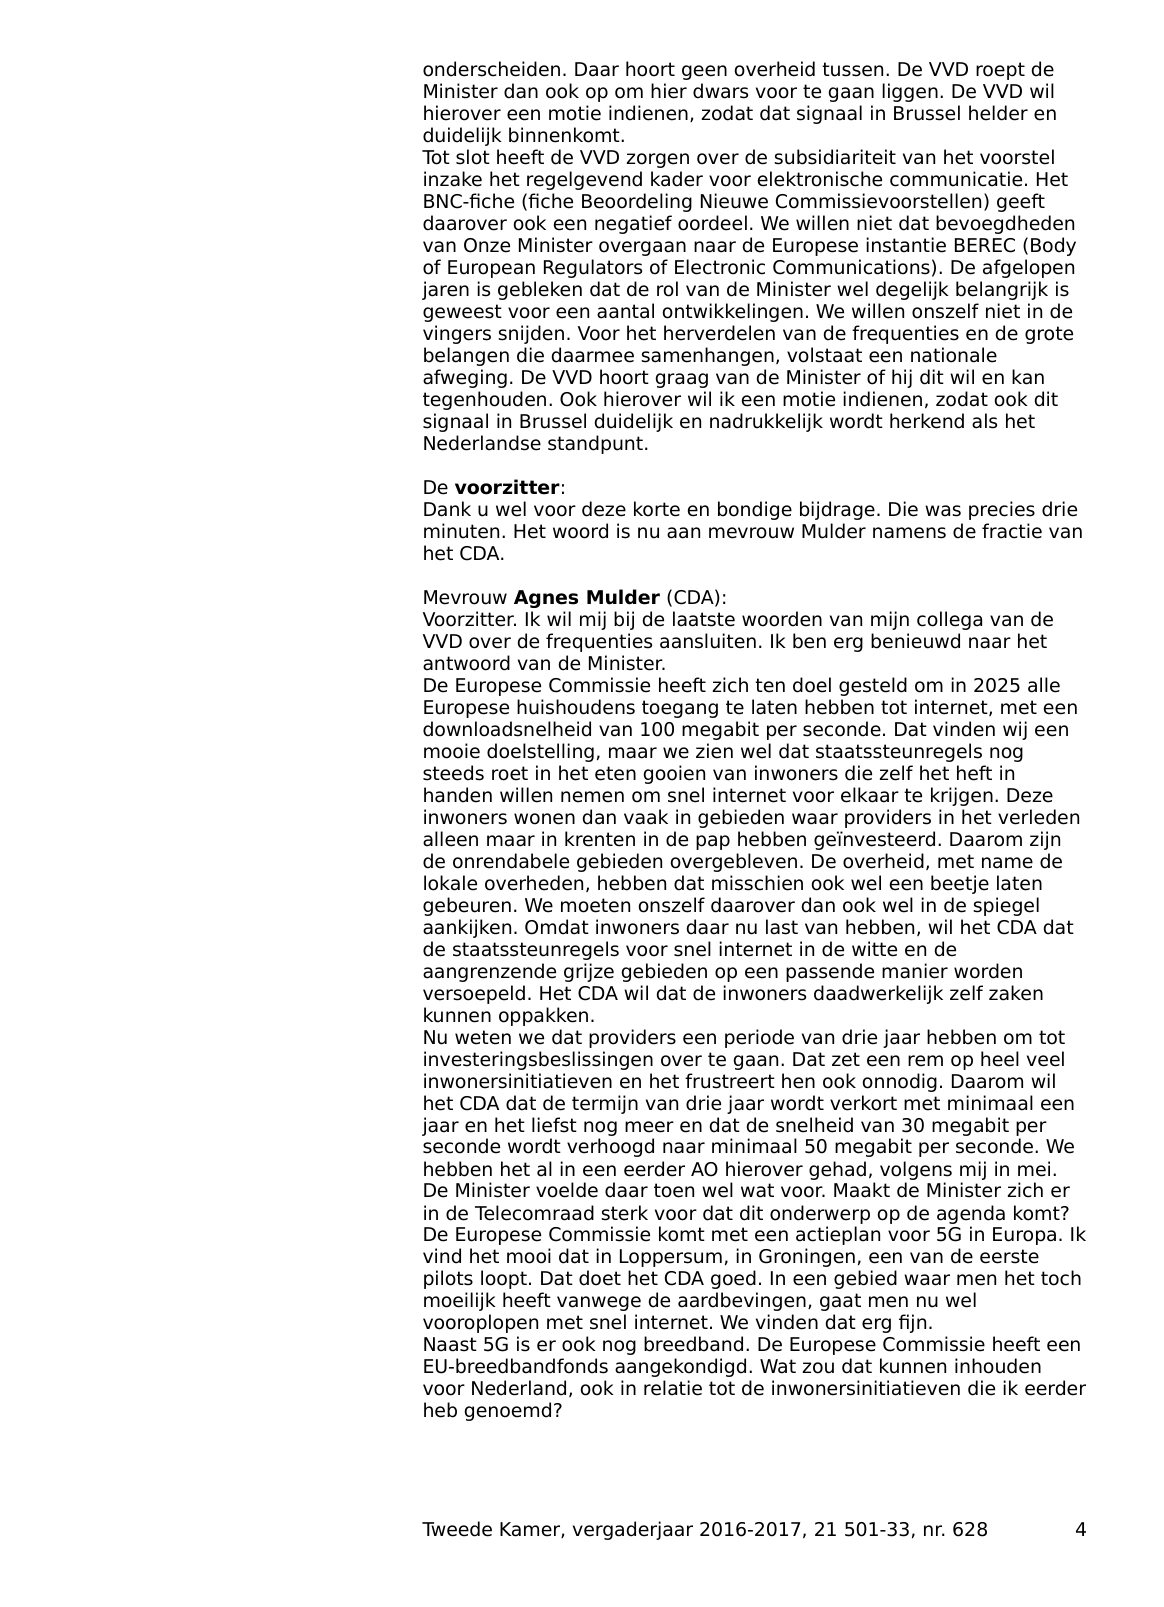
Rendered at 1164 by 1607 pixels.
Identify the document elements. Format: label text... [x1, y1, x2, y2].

text De Europese Commissie komt met een actieplan voor 5G in Europa. Ik vind het mooi dat in Loppersum, in Groningen, een van de eerste pilots loopt. Dat doet het CDA goed. In een gebied waar men het toch moeilijk heeft vanwege de aardbevingen, gaat men nu wel vooroplopen met snel internet. We vinden dat erg fijn. [422, 1224, 1087, 1334]
text De Europese Commissie heeft zich ten doel gesteld om in 2025 alle Europese huishoudens toegang te laten hebben tot internet, met een downloadsnelheid van 100 megabit per seconde. Dat vinden wij een mooie doelstelling, maar we zien wel dat staatssteunregels nog steeds roet in het eten gooien van inwoners die zelf het heft in handen willen nemen om snel internet voor elkaar te krijgen. Deze inwoners wonen dan vaak in gebieden waar providers in het verleden alleen maar in krenten in de pap hebben geïnvesteerd. Daarom zijn de onrendabele gebieden overgebleven. De overheid, met name de lokale overheden, hebben dat misschien ook wel een beetje laten gebeuren. We moeten onszelf daarover dan ook wel in de spiegel aankijken. Omdat inwoners daar nu last van hebben, wil het CDA dat de staatssteunregels voor snel internet in de witte en de aangrenzende grijze gebieden op een passende manier worden versoepeld. Het CDA wil dat de inwoners daadwerkelijk zelf zaken kunnen oppakken. [422, 675, 1087, 1027]
text De voorzitter: [422, 477, 1087, 499]
text Tot slot heeft de VVD zorgen over de subsidiariteit van het voorstel inzake het regelgevend kader voor elektronische communicatie. Het BNC-fiche (fiche Beoordeling Nieuwe Commissievoorstellen) geeft daarover ook een negatief oordeel. We willen niet dat bevoegdheden van Onze Minister overgaan naar de Europese instantie BEREC (Body of European Regulators of Electronic Communications). De afgelopen jaren is gebleken dat de rol van de Minister wel degelijk belangrijk is geweest voor een aantal ontwikkelingen. We willen onszelf niet in de vingers snijden. Voor het herverdelen van de frequenties en de grote belangen die daarmee samenhangen, volstaat een nationale afweging. De VVD hoort graag van de Minister of hij dit wil en kan tegenhouden. Ook hierover wil ik een motie indienen, zodat ook dit signaal in Brussel duidelijk en nadrukkelijk wordt herkend als het Nederlandse standpunt. [422, 147, 1087, 455]
text Dank u wel voor deze korte en bondige bijdrage. Die was precies drie minuten. Het woord is nu aan mevrouw Mulder namens de fractie van het CDA. [422, 499, 1087, 565]
text Naast 5G is er ook nog breedband. De Europese Commissie heeft een EU-breedbandfonds aangekondigd. Wat zou dat kunnen inhouden voor Nederland, ook in relatie tot de inwonersinitiatieven die ik eerder heb genoemd? [422, 1334, 1087, 1422]
text Nu weten we dat providers een periode van drie jaar hebben om tot investeringsbeslissingen over te gaan. Dat zet een rem op heel veel inwonersinitiatieven en het frustreert hen ook onnodig. Daarom wil het CDA dat de termijn van drie jaar wordt verkort met minimaal een jaar en het liefst nog meer en dat de snelheid van 30 megabit per seconde wordt verhoogd naar minimaal 50 megabit per seconde. We hebben het al in een eerder AO hierover gehad, volgens mij in mei. De Minister voelde daar toen wel wat voor. Maakt de Minister zich er in de Telecomraad sterk voor dat dit onderwerp op de agenda komt? [422, 1027, 1087, 1224]
text Mevrouw Agnes Mulder (CDA): [422, 587, 1087, 609]
text Voorzitter. Ik wil mij bij de laatste woorden van mijn collega van de VVD over de frequenties aansluiten. Ik ben erg benieuwd naar het antwoord van de Minister. [422, 609, 1087, 675]
text onderscheiden. Daar hoort geen overheid tussen. De VVD roept de Minister dan ook op om hier dwars voor te gaan liggen. De VVD wil hierover een motie indienen, zodat dat signaal in Brussel helder en duidelijk binnenkomt. [422, 59, 1087, 147]
